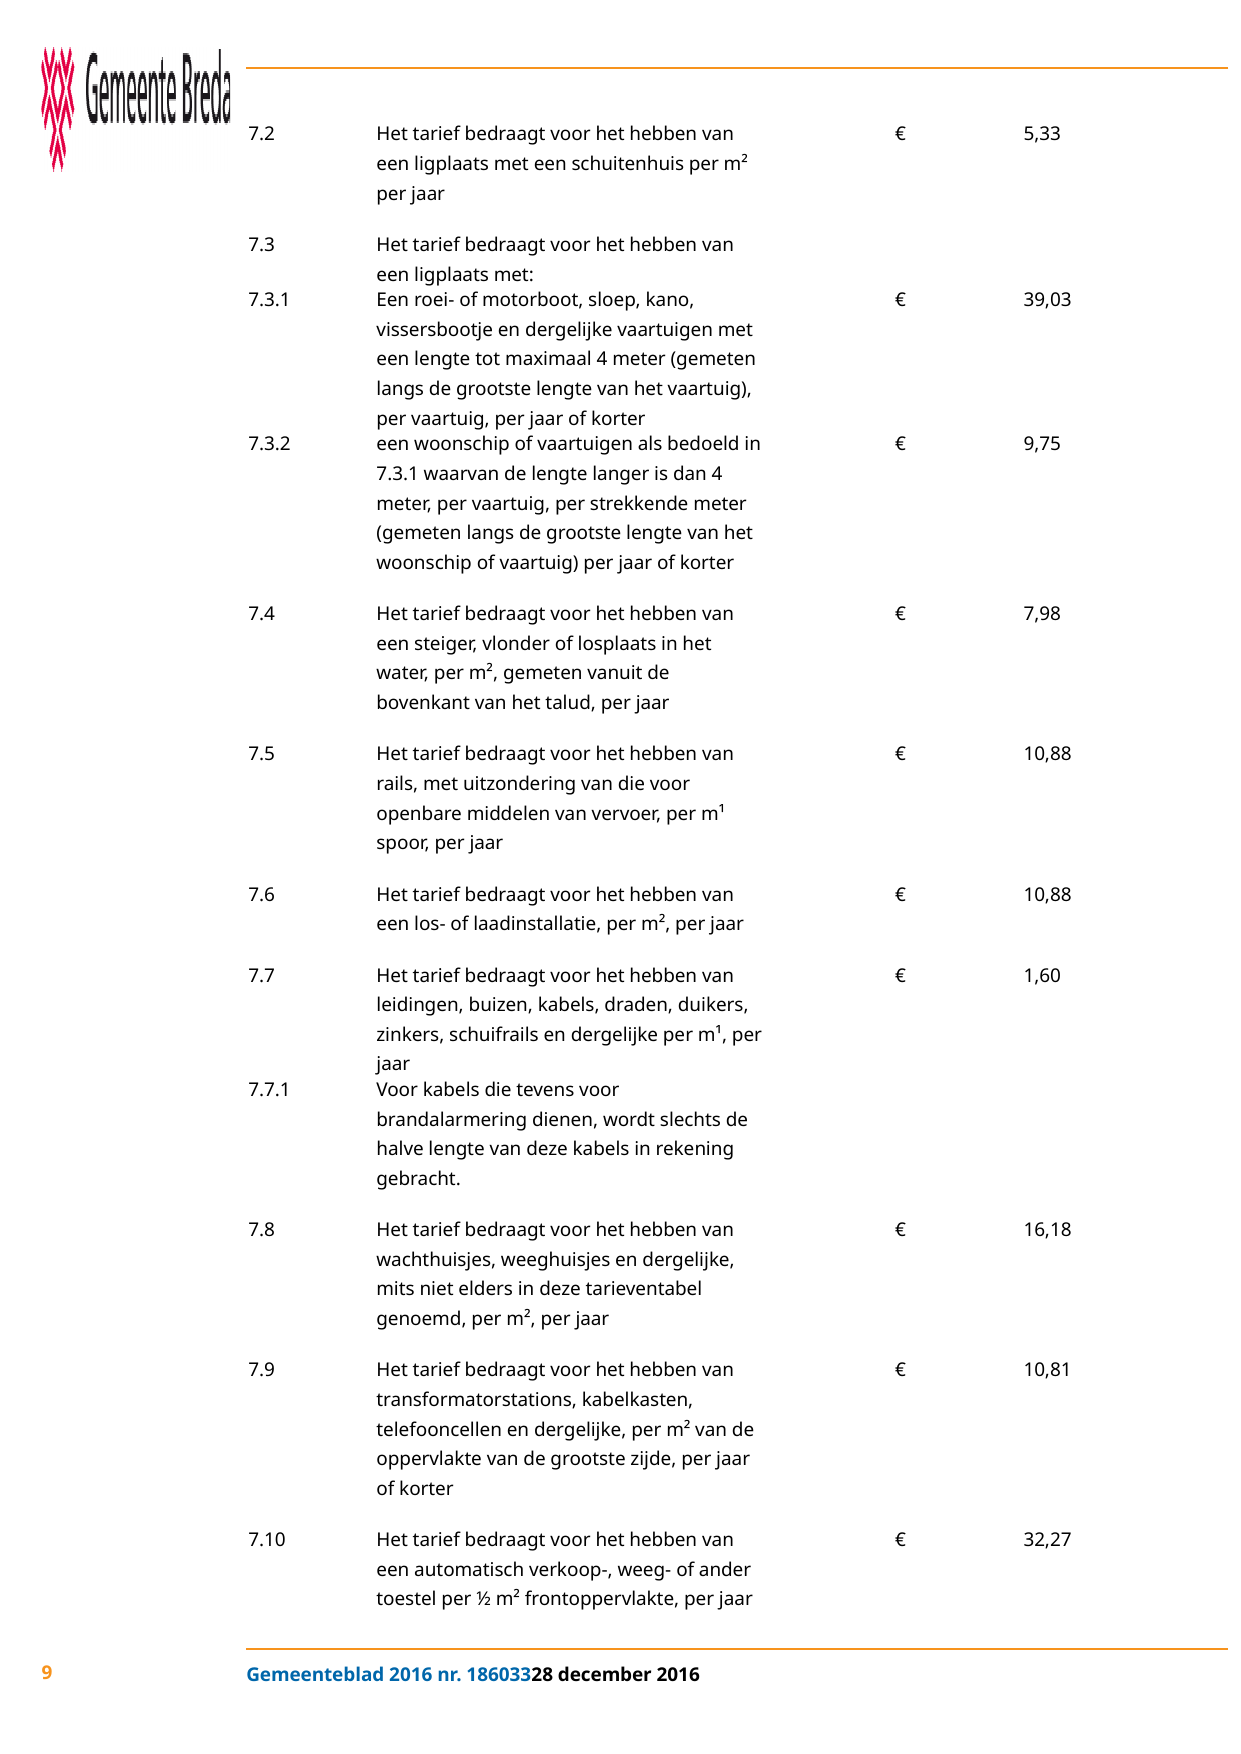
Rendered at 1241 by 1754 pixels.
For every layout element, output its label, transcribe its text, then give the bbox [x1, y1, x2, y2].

table_cell [895, 1076, 1023, 1191]
table_cell € [895, 881, 1023, 936]
table_cell [767, 715, 895, 741]
table_cell [376, 1501, 767, 1526]
table_cell [1023, 231, 1152, 286]
table_cell [895, 231, 1023, 286]
table_cell [248, 205, 376, 231]
table_cell [1023, 1191, 1152, 1216]
table_cell [895, 95, 1023, 121]
table_cell € [895, 1216, 1023, 1331]
table_cell [767, 600, 895, 715]
table_cell [767, 881, 895, 936]
table_cell 7.8 [248, 1216, 376, 1331]
table_cell [767, 1357, 895, 1501]
table_cell [1023, 855, 1152, 881]
table_cell 9,75 [1023, 431, 1152, 574]
table_cell [1023, 1501, 1152, 1526]
table_cell 5,33 [1023, 121, 1152, 205]
table_cell 10,88 [1023, 741, 1152, 855]
table_cell Het tarief bedraagt voor het hebben van een steiger, vlonder of losplaats in het water, per m², gemeten vanuit de bovenkant van het talud, per jaar [376, 600, 767, 715]
table_cell [767, 962, 895, 1076]
table_cell 7.5 [248, 741, 376, 855]
table_cell [248, 1191, 376, 1216]
table_cell [1023, 936, 1152, 962]
table_cell € [895, 431, 1023, 574]
table_cell 10,81 [1023, 1357, 1152, 1501]
table_cell [767, 855, 895, 881]
table_cell Het tarief bedraagt voor het hebben van rails, met uitzondering van die voor openbare middelen van vervoer, per m¹ spoor, per jaar [376, 741, 767, 855]
table_cell [767, 1331, 895, 1357]
table_cell 7.6 [248, 881, 376, 936]
table_cell [248, 95, 376, 121]
table_cell [376, 1331, 767, 1357]
table_cell € [895, 600, 1023, 715]
table_cell een woonschip of vaartuigen als bedoeld in 7.3.1 waarvan de lengte langer is dan 4 meter, per vaartuig, per strekkende meter (gemeten langs de grootste lengte van het woonschip of vaartuig) per jaar of korter [376, 431, 767, 574]
table_cell [895, 1501, 1023, 1526]
table_cell [376, 95, 767, 121]
table_cell 1,60 [1023, 962, 1152, 1076]
table_cell Het tarief bedraagt voor het hebben van een automatisch verkoop-, weeg- of ander toestel per ½ m² frontoppervlakte, per jaar [376, 1526, 767, 1611]
table_cell [248, 575, 376, 600]
table_cell [376, 205, 767, 231]
table_cell 16,18 [1023, 1216, 1152, 1331]
table_cell 39,03 [1023, 286, 1152, 431]
table_cell [767, 1501, 895, 1526]
table_cell 7.9 [248, 1357, 376, 1501]
table_cell 7.3 [248, 231, 376, 286]
table_cell 10,88 [1023, 881, 1152, 936]
table_cell [895, 715, 1023, 741]
table_cell Het tarief bedraagt voor het hebben van transformatorstations, kabelkasten, telefooncellen en dergelijke, per m² van de oppervlakte van de grootste zijde, per jaar of korter [376, 1357, 767, 1501]
table_cell € [895, 121, 1023, 205]
table_cell [1023, 1331, 1152, 1357]
table_cell 7.10 [248, 1526, 376, 1611]
table_cell [767, 205, 895, 231]
table_cell 32,27 [1023, 1526, 1152, 1611]
table_cell [895, 1191, 1023, 1216]
table_cell 7.3.1 [248, 286, 376, 431]
table_cell [376, 575, 767, 600]
table_cell [1023, 95, 1152, 121]
table_cell Een roei- of motorboot, sloep, kano, vissersbootje en dergelijke vaartuigen met een lengte tot maximaal 4 meter (gemeten langs de grootste lengte van het vaartuig), per vaartuig, per jaar of korter [376, 286, 767, 431]
table_cell [376, 855, 767, 881]
table_cell [376, 1191, 767, 1216]
table_cell [767, 286, 895, 431]
table_cell [767, 741, 895, 855]
table_cell [376, 936, 767, 962]
table_cell 7.7 [248, 962, 376, 1076]
table_cell [767, 121, 895, 205]
table_cell [895, 1331, 1023, 1357]
table_cell [767, 1076, 895, 1191]
table_cell [1023, 715, 1152, 741]
table_cell [1023, 205, 1152, 231]
picture [41, 47, 231, 172]
table_cell [895, 575, 1023, 600]
table_cell [248, 936, 376, 962]
table_cell € [895, 1526, 1023, 1611]
table_cell Het tarief bedraagt voor het hebben van een los- of laadinstallatie, per m², per jaar [376, 881, 767, 936]
table_cell [248, 1331, 376, 1357]
table_cell [767, 231, 895, 286]
table_cell [1023, 1076, 1152, 1191]
table_cell Het tarief bedraagt voor het hebben van een ligplaats met een schuitenhuis per m² per jaar [376, 121, 767, 205]
table_cell 7.4 [248, 600, 376, 715]
table_cell [895, 205, 1023, 231]
table_cell [767, 1526, 895, 1611]
table_cell [895, 936, 1023, 962]
table_cell [767, 431, 895, 574]
table_cell [767, 95, 895, 121]
table_cell 7,98 [1023, 600, 1152, 715]
table_cell [767, 575, 895, 600]
table_cell [895, 855, 1023, 881]
table_cell [767, 936, 895, 962]
table_cell € [895, 962, 1023, 1076]
table_cell 7.3.2 [248, 431, 376, 574]
table_cell [767, 1216, 895, 1331]
table_cell Het tarief bedraagt voor het hebben van een ligplaats met: [376, 231, 767, 286]
table_cell € [895, 286, 1023, 431]
table_cell Het tarief bedraagt voor het hebben van wachthuisjes, weeghuisjes en dergelijke, mits niet elders in deze tarieventabel genoemd, per m², per jaar [376, 1216, 767, 1331]
table_cell Voor kabels die tevens voor brandalarmering dienen, wordt slechts de halve lengte van deze kabels in rekening gebracht. [376, 1076, 767, 1191]
table_cell 7.7.1 [248, 1076, 376, 1191]
table_cell [376, 715, 767, 741]
table_cell 7.2 [248, 121, 376, 205]
table_cell [248, 1501, 376, 1526]
table_cell € [895, 1357, 1023, 1501]
table_cell [248, 855, 376, 881]
table_cell € [895, 741, 1023, 855]
table_cell [767, 1191, 895, 1216]
table_cell [248, 715, 376, 741]
table_cell [1023, 575, 1152, 600]
table_cell Het tarief bedraagt voor het hebben van leidingen, buizen, kabels, draden, duikers, zinkers, schuifrails en dergelijke per m¹, per jaar [376, 962, 767, 1076]
